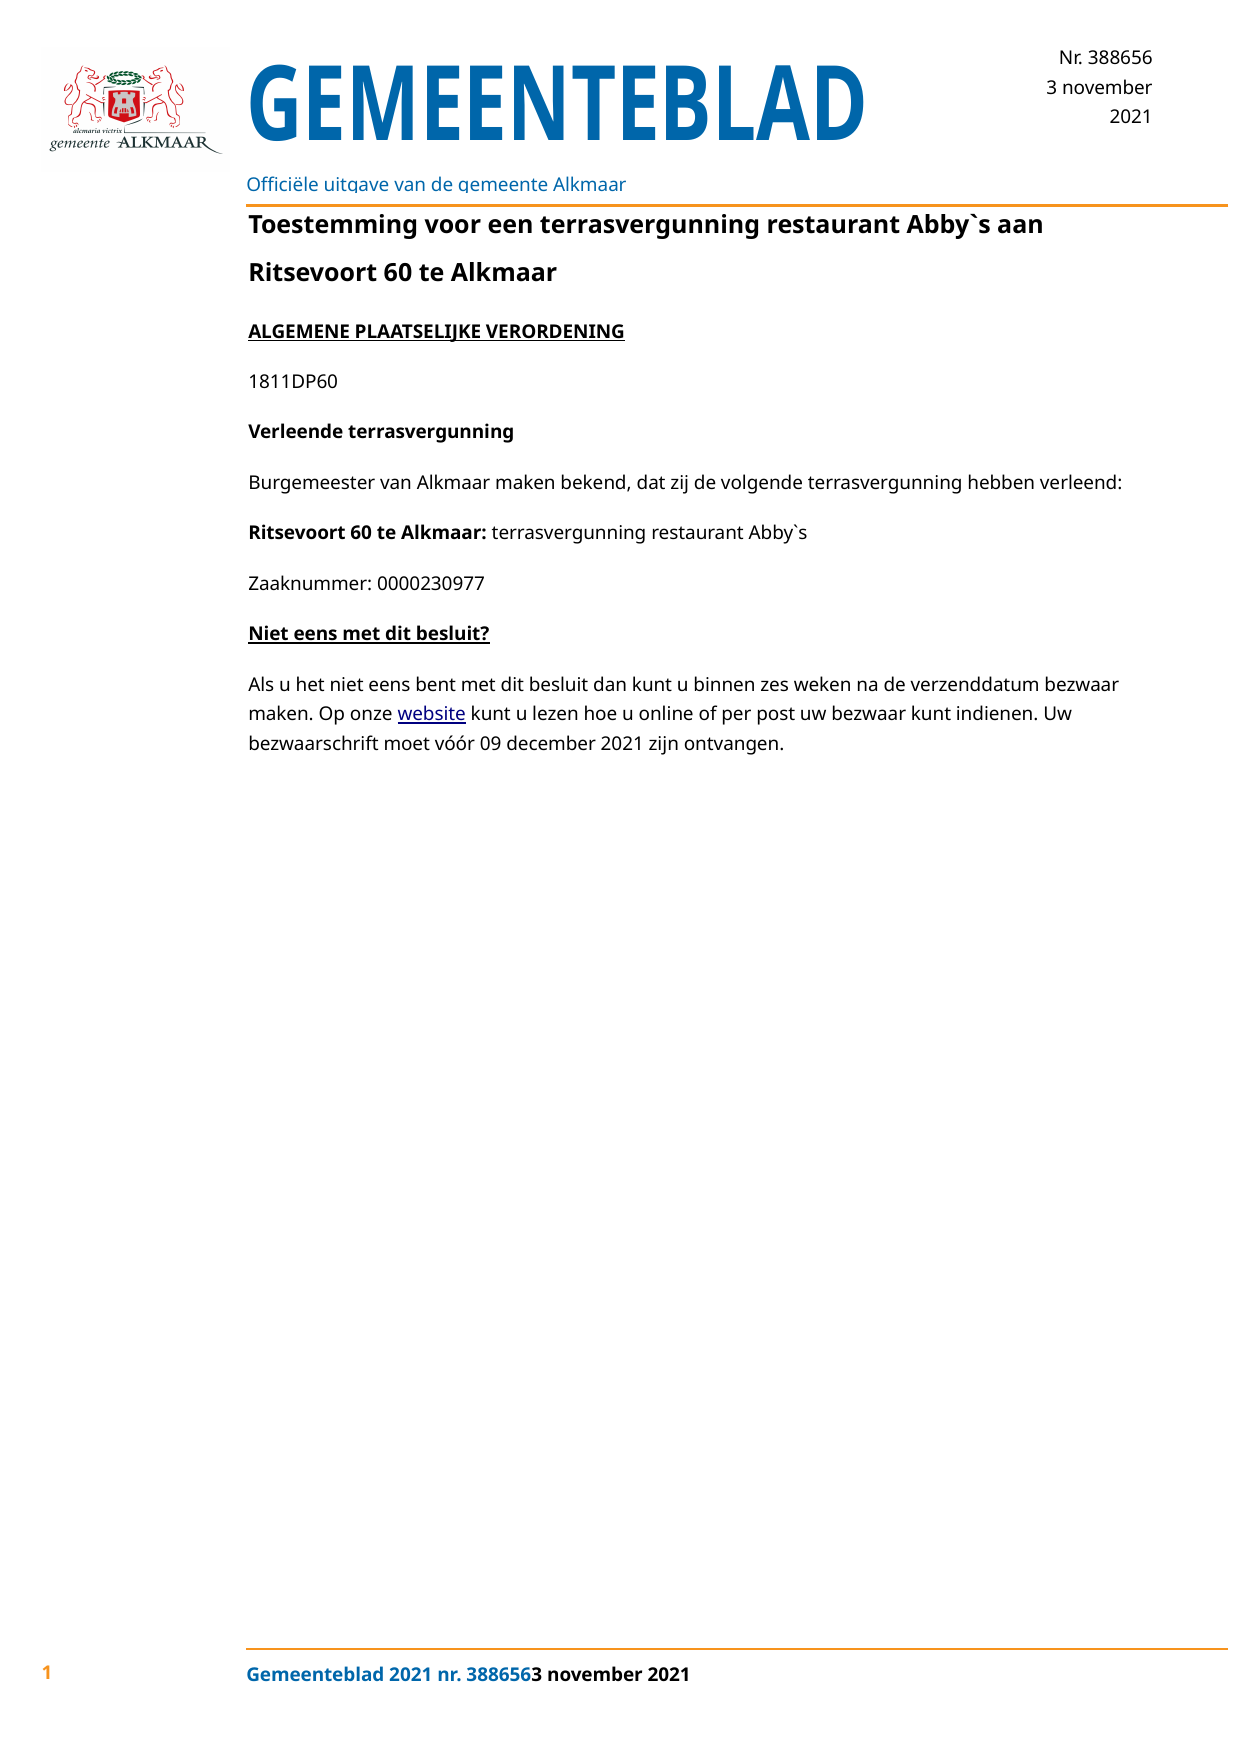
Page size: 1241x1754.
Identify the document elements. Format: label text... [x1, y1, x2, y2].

text Ritsevoort 60 te Alkmaar: terrasvergunning restaurant Abby`s [248, 519, 1152, 545]
text Toestemming voor een terrasvergunning restaurant Abby`s aan Ritsevoort 60 te Alkmaar [248, 207, 1152, 288]
text Als u het niet eens bent met dit besluit dan kunt u binnen zes weken na de verzenddatum bezwaar maken. Op onze website kunt u lezen hoe u online of per post uw bezwaar kunt indienen. Uw bezwaarschrift moet vóór 09 december 2021 zijn ontvangen. [248, 671, 1152, 756]
text 1811DP60 [248, 368, 1152, 394]
text Verleende terrasvergunning [248, 419, 1152, 444]
picture [41, 47, 231, 172]
text Burgemeester van Alkmaar maken bekend, dat zij de volgende terrasvergunning hebben verleend: [248, 469, 1152, 495]
text Zaaknummer: 0000230977 [248, 570, 1152, 596]
text ALGEMENE PLAATSELIJKE VERORDENING [248, 318, 1152, 344]
text Niet eens met dit besluit? [248, 620, 1152, 646]
